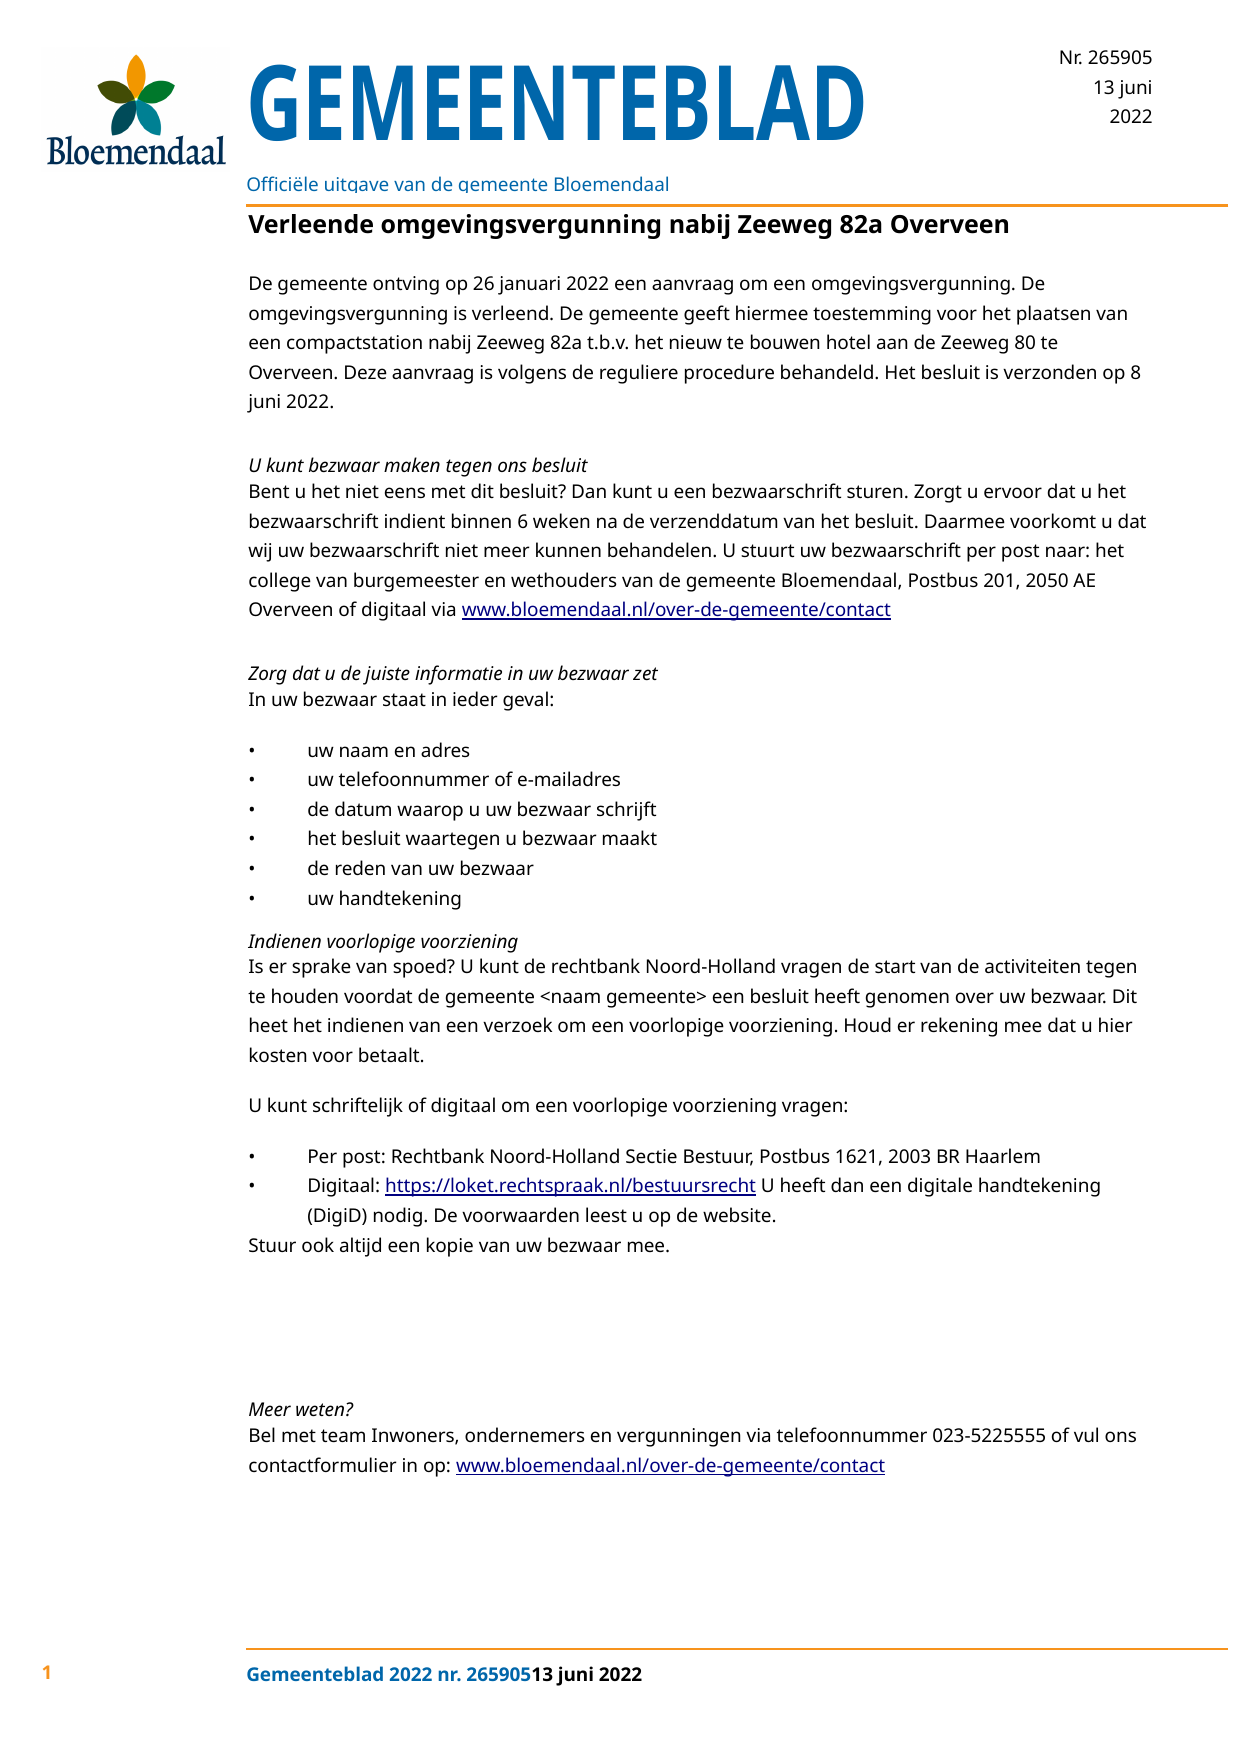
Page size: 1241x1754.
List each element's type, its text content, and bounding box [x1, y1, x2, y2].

text Bel met team Inwoners, ondernemers en vergunningen via telefoonnummer 023-5225555 of vul ons contactformulier in op: www.bloemendaal.nl/over-de-gemeente/contact [248, 1422, 1152, 1478]
picture [41, 47, 231, 172]
text In uw bezwaar staat in ieder geval: [248, 686, 1152, 712]
list de reden van uw bezwaar [248, 855, 1152, 881]
text Meer weten? [248, 1397, 1152, 1422]
list Per post: Rechtbank Noord-Holland Sectie Bestuur, Postbus 1621, 2003 BR Haarlem [248, 1143, 1152, 1169]
list de datum waarop u uw bezwaar schrijft [248, 796, 1152, 822]
list uw telefoonnummer of e-mailadres [248, 766, 1152, 792]
text De gemeente ontving op 26 januari 2022 een aanvraag om een omgevingsvergunning. De omgevingsvergunning is verleend. De gemeente geeft hiermee toestemming voor het plaatsen van een compactstation nabij Zeeweg 82a t.b.v. het nieuw te bouwen hotel aan de Zeeweg 80 te Overveen. Deze aanvraag is volgens de reguliere procedure behandeld. Het besluit is verzonden op 8 juni 2022. [248, 270, 1152, 414]
text U kunt bezwaar maken tegen ons besluit [248, 453, 1152, 478]
list het besluit waartegen u bezwaar maakt [248, 826, 1152, 851]
text Zorg dat u de juiste informatie in uw bezwaar zet [248, 661, 1152, 686]
text Bent u het niet eens met dit besluit? Dan kunt u een bezwaarschrift sturen. Zorgt u ervoor dat u het bezwaarschrift indient binnen 6 weken na de verzenddatum van het besluit. Daarmee voorkomt u dat wij uw bezwaarschrift niet meer kunnen behandelen. U stuurt uw bezwaarschrift per post naar: het college van burgemeester en wethouders van de gemeente Bloemendaal, Postbus 201, 2050 AE Overveen of digitaal via www.bloemendaal.nl/over-de-gemeente/contact [248, 478, 1152, 622]
list uw handtekening [248, 885, 1152, 910]
list Digitaal: https://loket.rechtspraak.nl/bestuursrecht U heeft dan een digitale handtekening (DigiD) nodig. De voorwaarden leest u op de website. [248, 1173, 1152, 1228]
text U kunt schriftelijk of digitaal om een voorlopige voorziening vragen: [248, 1093, 1152, 1118]
text Verleende omgevingsvergunning nabij Zeeweg 82a Overveen [248, 207, 1152, 241]
list uw naam en adres [248, 737, 1152, 762]
text Indienen voorlopige voorziening [248, 928, 1152, 953]
text Stuur ook altijd een kopie van uw bezwaar mee. [248, 1232, 1152, 1258]
text Is er sprake van spoed? U kunt de rechtbank Noord-Holland vragen de start van de activiteiten tegen te houden voordat de gemeente <naam gemeente> een besluit heeft genomen over uw bezwaar. Dit heet het indienen van een verzoek om een voorlopige voorziening. Houd er rekening mee dat u hier kosten voor betaalt. [248, 953, 1152, 1068]
